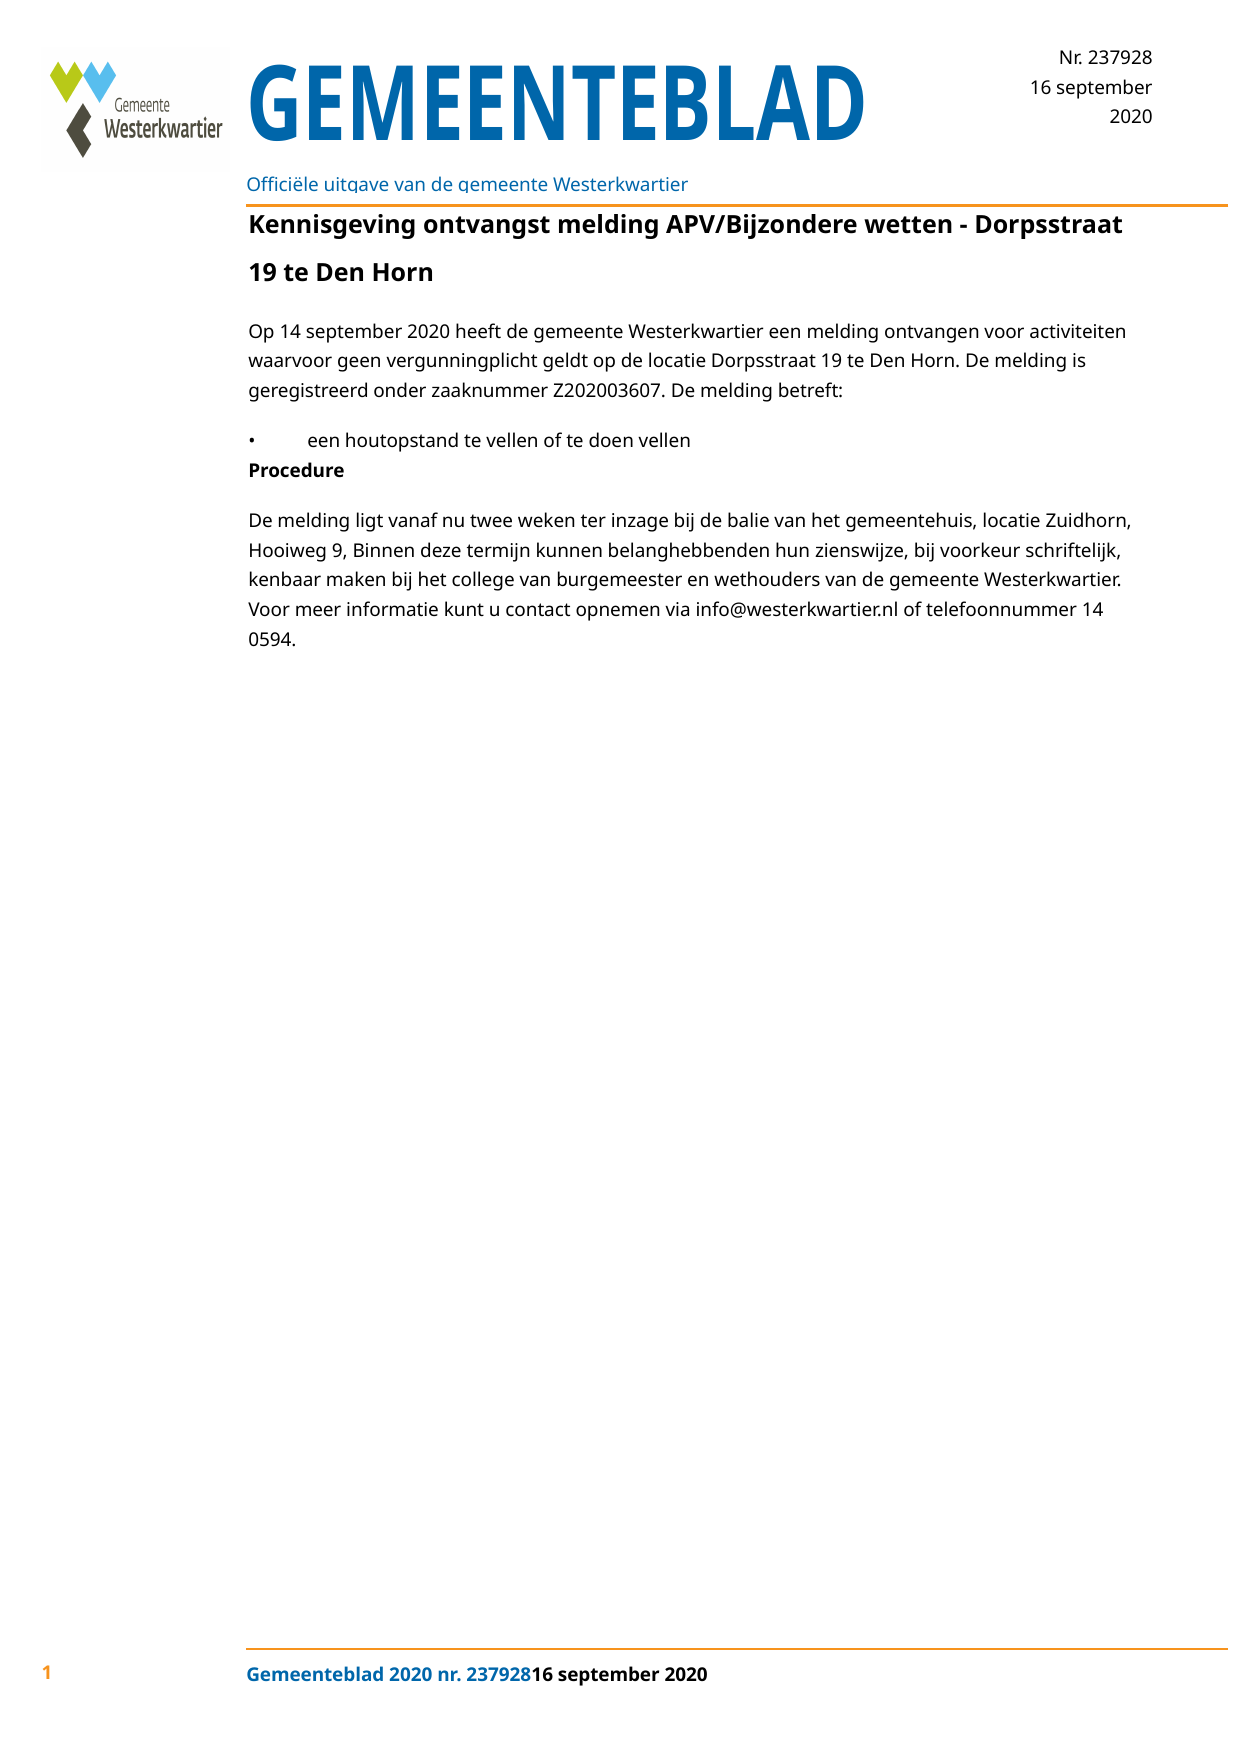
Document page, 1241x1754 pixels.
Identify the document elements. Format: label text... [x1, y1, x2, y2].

text Op 14 september 2020 heeft de gemeente Westerkwartier een melding ontvangen voor activiteiten waarvoor geen vergunningplicht geldt op de locatie Dorpsstraat 19 te Den Horn. De melding is geregistreerd onder zaaknummer Z202003607. De melding betreft: [248, 318, 1152, 403]
text Kennisgeving ontvangst melding APV/Bijzondere wetten - Dorpsstraat 19 te Den Horn [248, 207, 1152, 288]
picture [41, 47, 231, 172]
list een houtopstand te vellen of te doen vellen [248, 427, 1152, 453]
text De melding ligt vanaf nu twee weken ter inzage bij de balie van het gemeentehuis, locatie Zuidhorn, Hooiweg 9, Binnen deze termijn kunnen belanghebbenden hun zienswijze, bij voorkeur schriftelijk, kenbaar maken bij het college van burgemeester en wethouders van de gemeente Westerkwartier. Voor meer informatie kunt u contact opnemen via info@westerkwartier.nl of telefoonnummer 14 0594. [248, 507, 1152, 652]
text Procedure [248, 457, 1152, 483]
